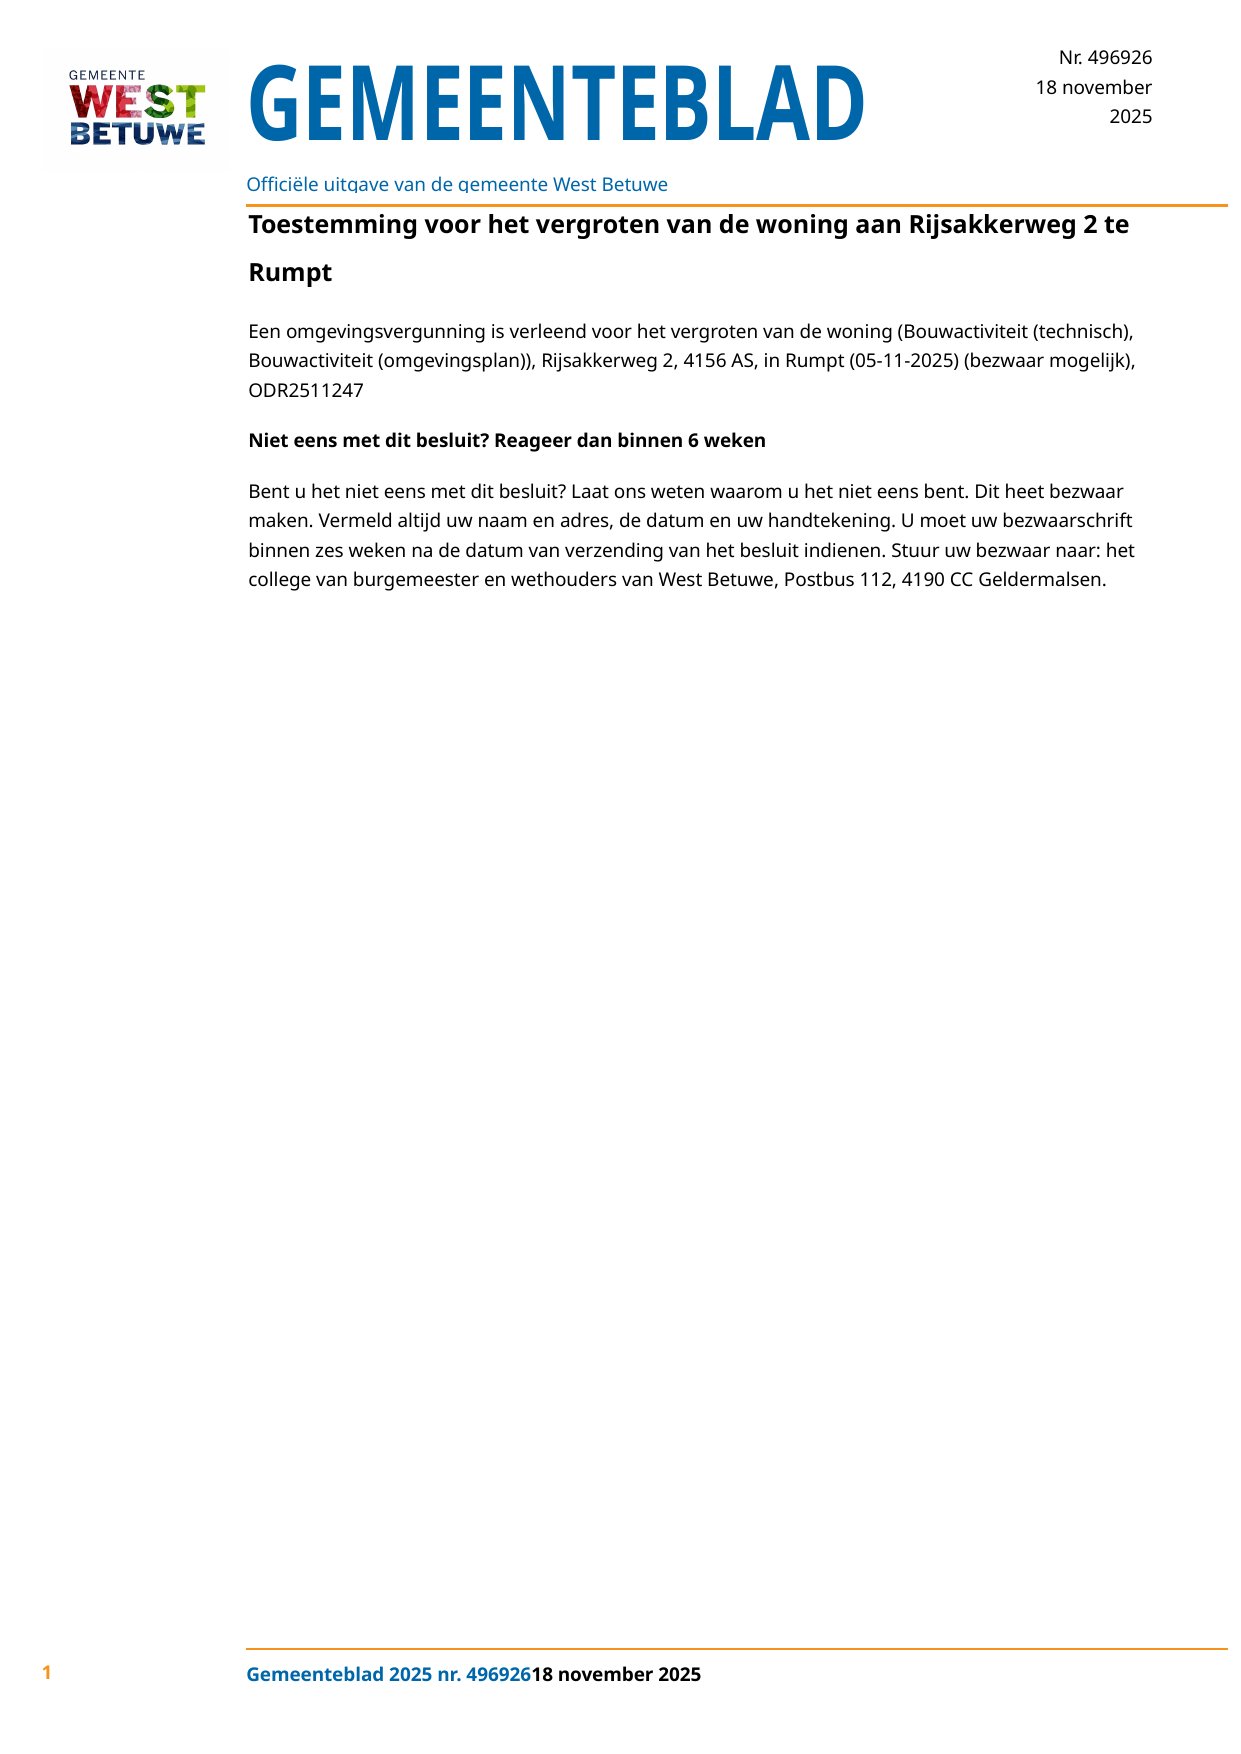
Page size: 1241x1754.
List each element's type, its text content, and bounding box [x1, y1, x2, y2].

picture [41, 47, 231, 172]
text Bent u het niet eens met dit besluit? Laat ons weten waarom u het niet eens bent. Dit heet bezwaar maken. Vermeld altijd uw naam en adres, de datum en uw handtekening. U moet uw bezwaarschrift binnen zes weken na de datum van verzending van het besluit indienen. Stuur uw bezwaar naar: het college van burgemeester en wethouders van West Betuwe, Postbus 112, 4190 CC Geldermalsen. [248, 478, 1152, 592]
text Een omgevingsvergunning is verleend voor het vergroten van de woning (Bouwactiviteit (technisch), Bouwactiviteit (omgevingsplan)), Rijsakkerweg 2, 4156 AS, in Rumpt (05-11-2025) (bezwaar mogelijk), ODR2511247 [248, 318, 1152, 403]
text Niet eens met dit besluit? Reageer dan binnen 6 weken [248, 427, 1152, 453]
text Toestemming voor het vergroten van de woning aan Rijsakkerweg 2 te Rumpt [248, 207, 1152, 288]
